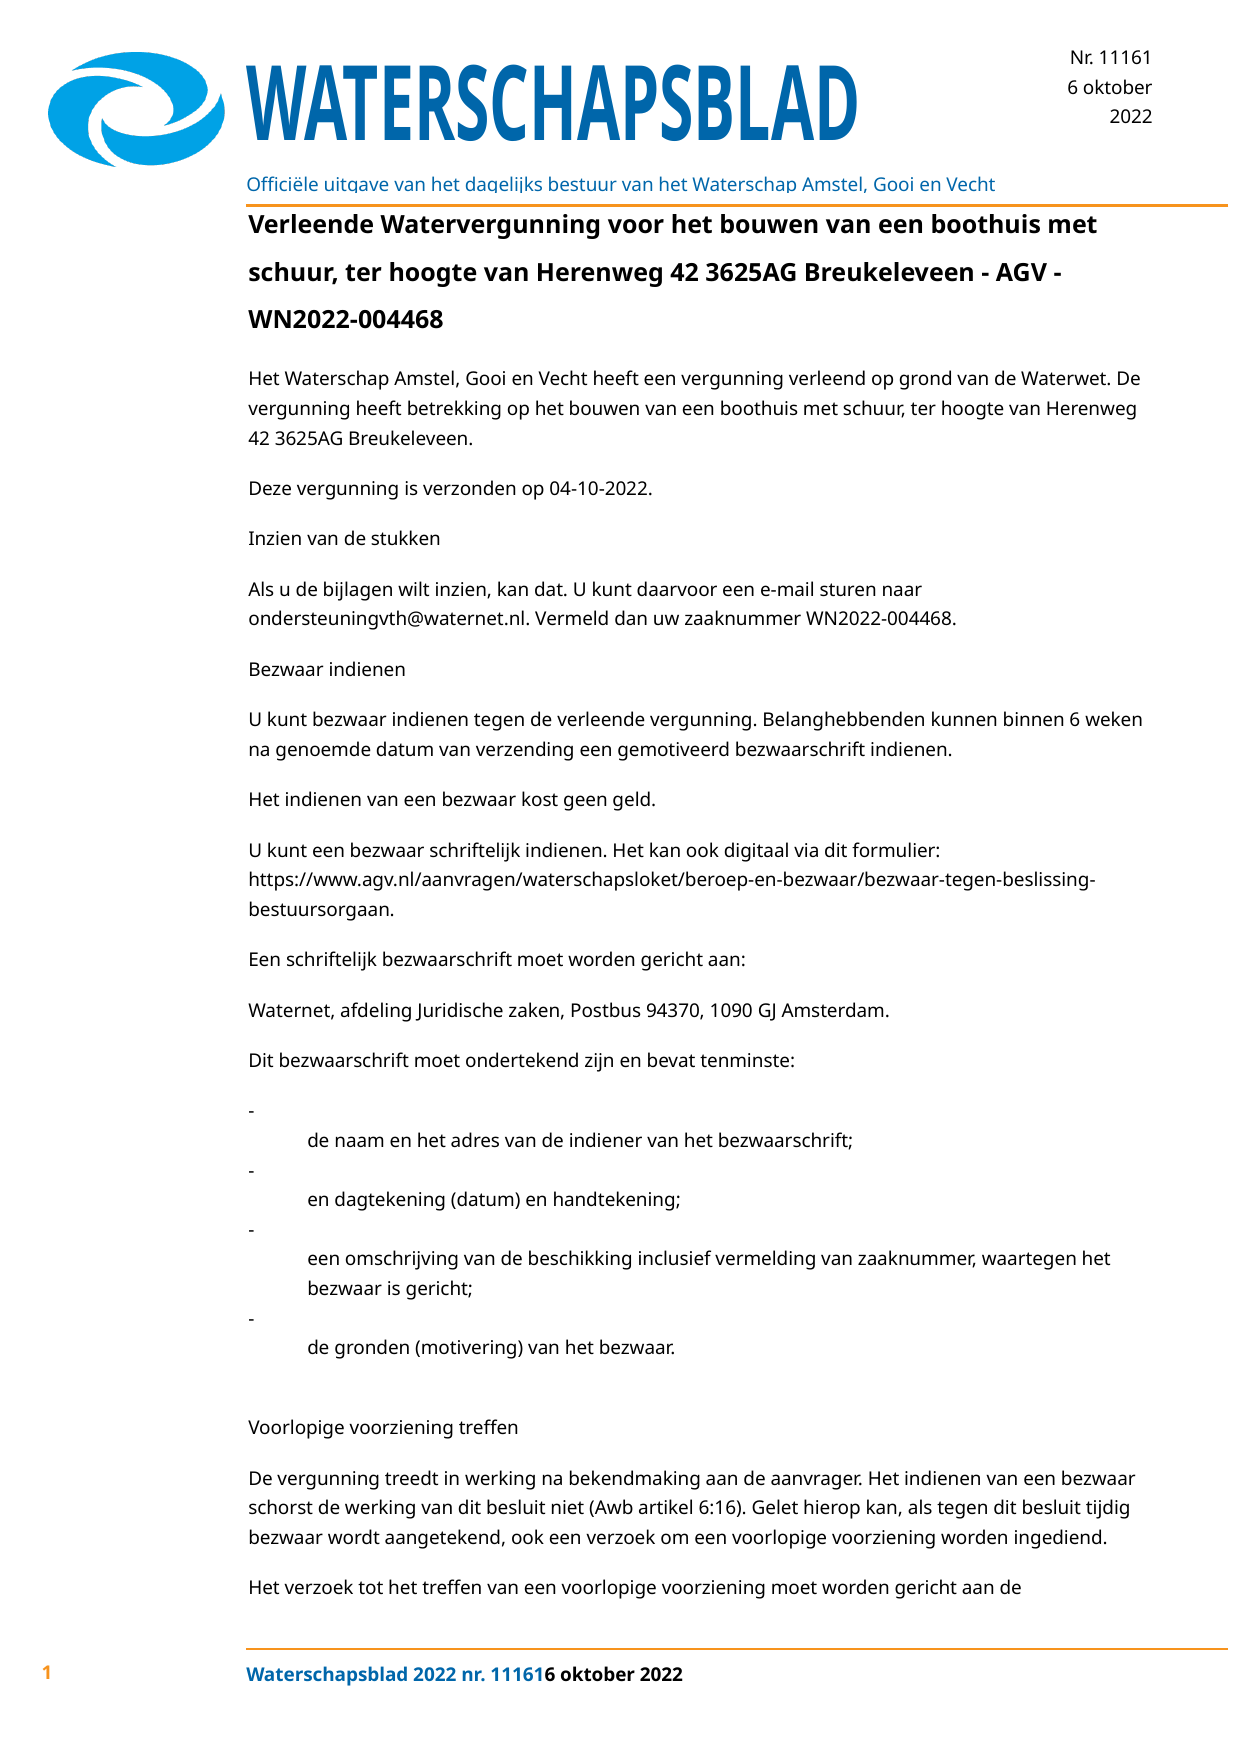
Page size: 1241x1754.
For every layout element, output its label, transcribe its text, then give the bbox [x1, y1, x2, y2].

text Inzien van de stukken [248, 526, 1152, 551]
text U kunt bezwaar indienen tegen de verleende vergunning. Belanghebbenden kunnen binnen 6 weken na genoemde datum van verzending een gemotiveerd bezwaarschrift indienen. [248, 706, 1152, 762]
text Deze vergunning is verzonden op 04-10-2022. [248, 475, 1152, 501]
text Bezwaar indienen [248, 656, 1152, 682]
list de gronden (motivering) van het bezwaar. [248, 1334, 1152, 1360]
text Waternet, afdeling Juridische zaken, Postbus 94370, 1090 GJ Amsterdam. [248, 997, 1152, 1022]
text Voorlopige voorziening treffen [248, 1414, 1152, 1440]
list en dagtekening (datum) en handtekening; [248, 1186, 1152, 1212]
text Het verzoek tot het treffen van een voorlopige voorziening moet worden gericht aan de [248, 1574, 1152, 1600]
text Het indienen van een bezwaar kost geen geld. [248, 786, 1152, 812]
text De vergunning treedt in werking na bekendmaking aan de aanvrager. Het indienen van een bezwaar schorst de werking van dit besluit niet (Awb artikel 6:16). Gelet hierop kan, als tegen dit besluit tijdig bezwaar wordt aangetekend, ook een verzoek om een voorlopige voorziening worden ingediend. [248, 1465, 1152, 1549]
picture [41, 47, 231, 172]
list een omschrijving van de beschikking inclusief vermelding van zaaknummer, waartegen het bezwaar is gericht; [248, 1246, 1152, 1301]
text Een schriftelijk bezwaarschrift moet worden gericht aan: [248, 946, 1152, 972]
text U kunt een bezwaar schriftelijk indienen. Het kan ook digitaal via dit formulier: https://www.agv.nl/aanvragen/waterschapsloket/beroep-en-bezwaar/bezwaar-tegen-beslissing-bestuursorgaan. [248, 837, 1152, 922]
text Het Waterschap Amstel, Gooi en Vecht heeft een vergunning verleend op grond van de Waterwet. De vergunning heeft betrekking op het bouwen van een boothuis met schuur, ter hoogte van Herenweg 42 3625AG Breukeleveen. [248, 366, 1152, 450]
text Verleende Watervergunning voor het bouwen van een boothuis met schuur, ter hoogte van Herenweg 42 3625AG Breukeleveen - AGV - WN2022-004468 [248, 207, 1152, 336]
text Dit bezwaarschrift moet ondertekend zijn en bevat tenminste: [248, 1047, 1152, 1073]
list de naam en het adres van de indiener van het bezwaarschrift; [248, 1127, 1152, 1153]
text Als u de bijlagen wilt inzien, kan dat. U kunt daarvoor een e-mail sturen naar ondersteuningvth@waternet.nl. Vermeld dan uw zaaknummer WN2022-004468. [248, 576, 1152, 631]
